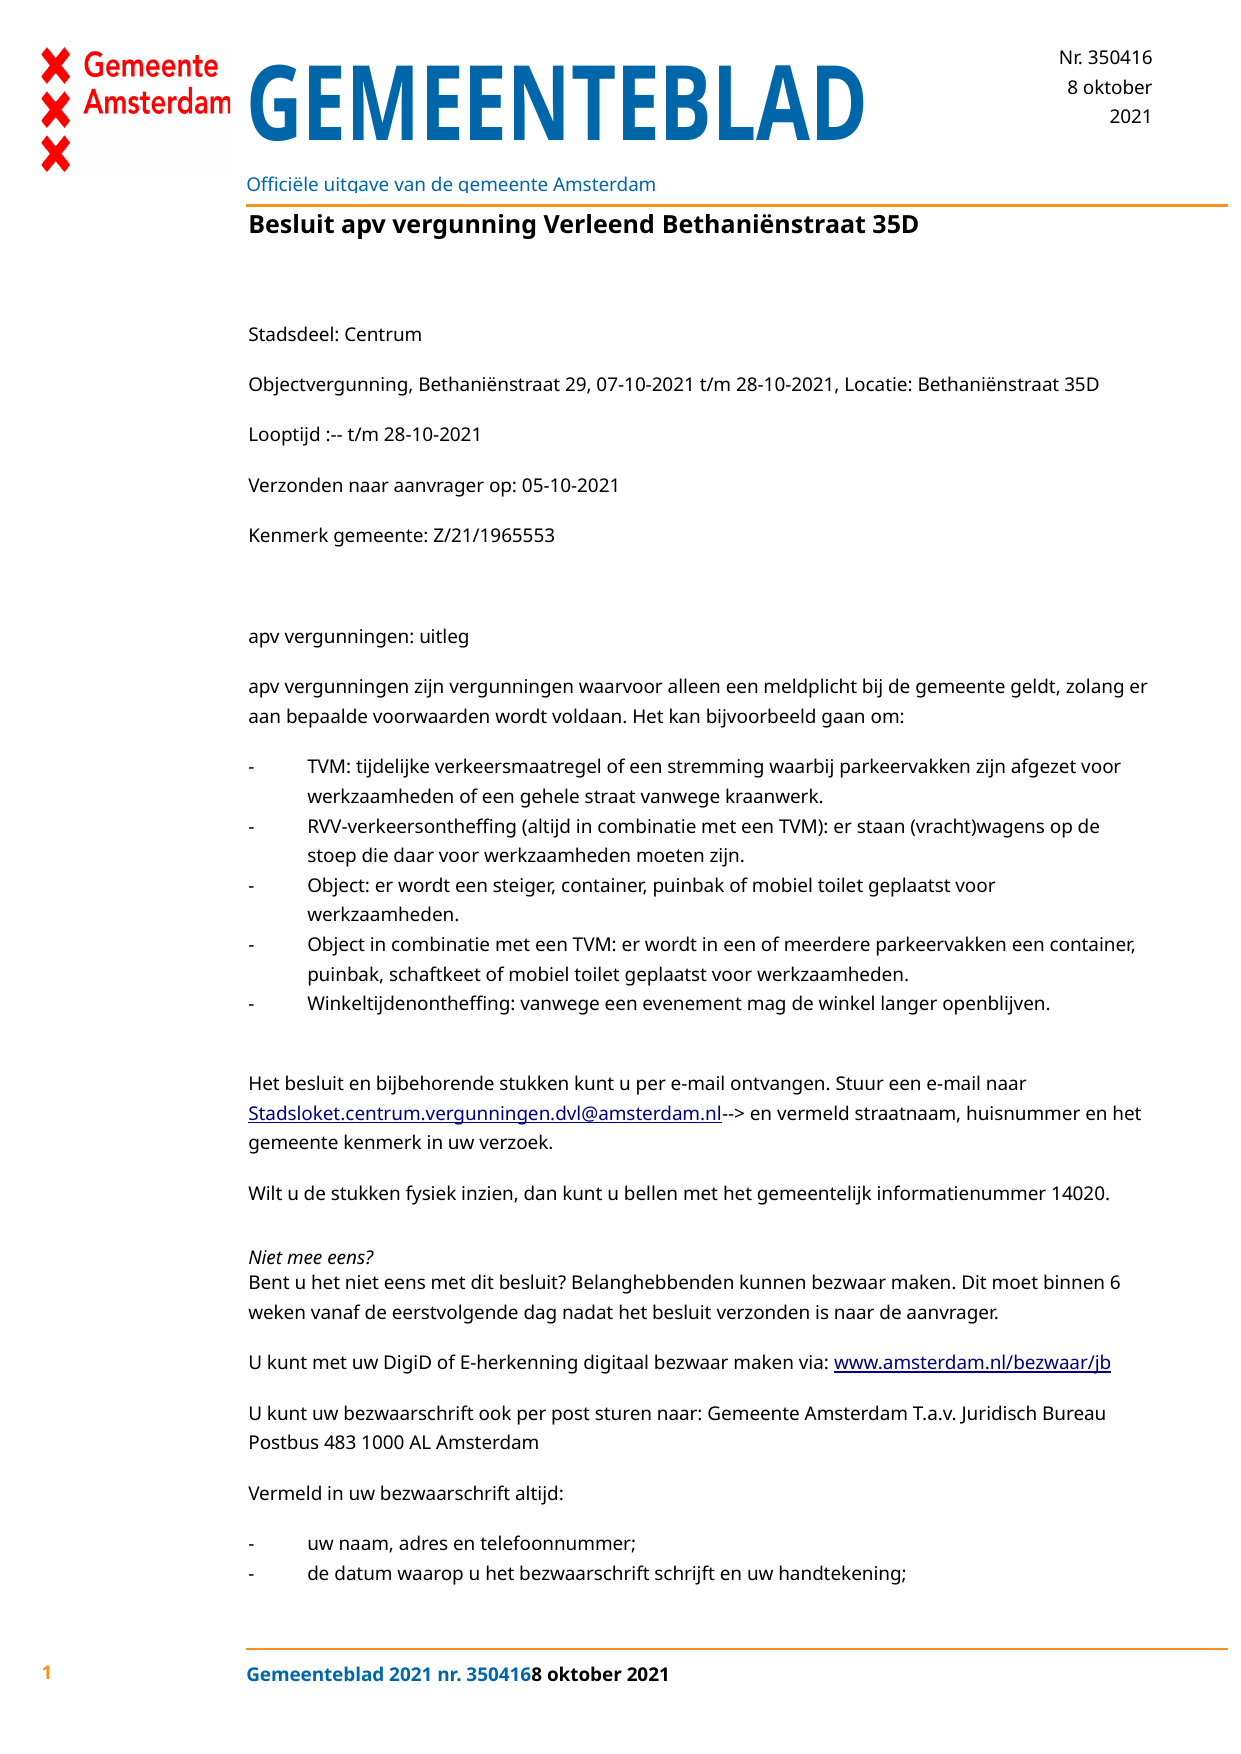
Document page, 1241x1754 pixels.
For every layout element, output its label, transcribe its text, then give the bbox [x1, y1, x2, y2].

list Object: er wordt een steiger, container, puinbak of mobiel toilet geplaatst voor werkzaamheden. [248, 872, 1152, 927]
text U kunt met uw DigiD of E-herkenning digitaal bezwaar maken via: www.amsterdam.nl/bezwaar/jb [248, 1349, 1152, 1375]
text Kenmerk gemeente: Z/21/1965553 [248, 522, 1152, 548]
text Wilt u de stukken fysiek inzien, dan kunt u bellen met het gemeentelijk informatienummer 14020. [248, 1180, 1152, 1206]
text Bent u het niet eens met dit besluit? Belanghebbenden kunnen bezwaar maken. Dit moet binnen 6 weken vanaf de eerstvolgende dag nadat het besluit verzonden is naar de aanvrager. [248, 1269, 1152, 1325]
text Niet mee eens? [248, 1244, 1152, 1269]
text Vermeld in uw bezwaarschrift altijd: [248, 1480, 1152, 1506]
text Stadsdeel: Centrum [248, 321, 1152, 346]
list uw naam, adres en telefoonnummer; [248, 1530, 1152, 1556]
list RVV-verkeersontheffing (altijd in combinatie met een TVM): er staan (vracht)wagens op de stoep die daar voor werkzaamheden moeten zijn. [248, 813, 1152, 868]
text Besluit apv vergunning Verleend Bethaniënstraat 35D [248, 207, 1152, 241]
text Objectvergunning, Bethaniënstraat 29, 07-10-2021 t/m 28-10-2021, Locatie: Bethaniënstraat 35D [248, 371, 1152, 397]
list Winkeltijdenontheffing: vanwege een evenement mag de winkel langer openblijven. [248, 990, 1152, 1016]
text apv vergunningen zijn vergunningen waarvoor alleen een meldplicht bij de gemeente geldt, zolang er aan bepaalde voorwaarden wordt voldaan. Het kan bijvoorbeeld gaan om: [248, 674, 1152, 729]
list Object in combinatie met een TVM: er wordt in een of meerdere parkeervakken een container, puinbak, schaftkeet of mobiel toilet geplaatst voor werkzaamheden. [248, 931, 1152, 986]
text Looptijd :-- t/m 28-10-2021 [248, 422, 1152, 447]
list de datum waarop u het bezwaarschrift schrijft en uw handtekening; [248, 1560, 1152, 1586]
list TVM: tijdelijke verkeersmaatregel of een stremming waarbij parkeervakken zijn afgezet voor werkzaamheden of een gehele straat vanwege kraanwerk. [248, 754, 1152, 809]
text Het besluit en bijbehorende stukken kunt u per e-mail ontvangen. Stuur een e-mail naar Stadsloket.centrum.vergunningen.dvl@amsterdam.nl--> en vermeld straatnaam, huisnummer en het gemeente kenmerk in uw verzoek. [248, 1070, 1152, 1155]
text apv vergunningen: uitleg [248, 623, 1152, 649]
text Verzonden naar aanvrager op: 05-10-2021 [248, 472, 1152, 498]
picture [41, 47, 231, 172]
text U kunt uw bezwaarschrift ook per post sturen naar: Gemeente Amsterdam T.a.v. Juridisch Bureau Postbus 483 1000 AL Amsterdam [248, 1400, 1152, 1455]
